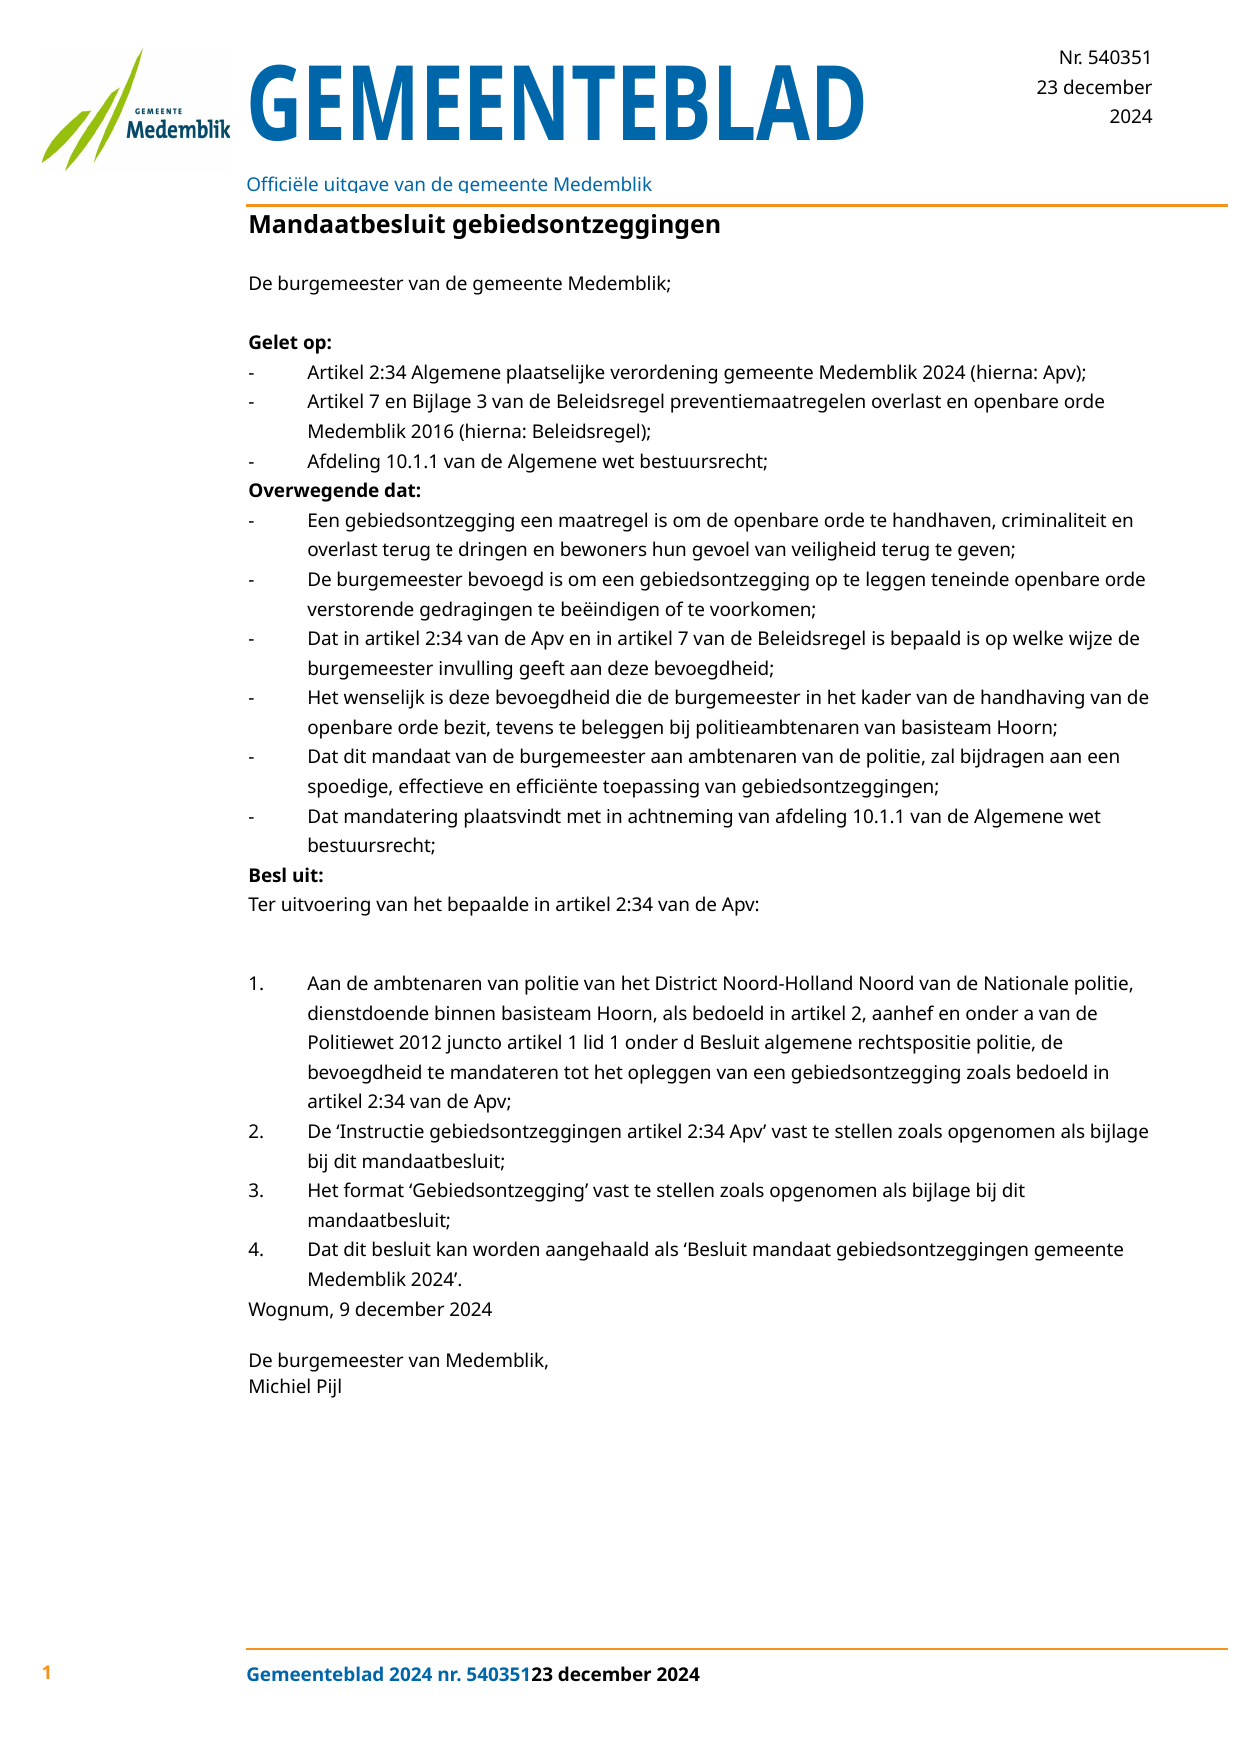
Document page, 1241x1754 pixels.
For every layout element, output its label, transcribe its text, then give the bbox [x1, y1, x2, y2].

text Michiel Pijl [248, 1373, 1152, 1399]
list Artikel 7 en Bijlage 3 van de Beleidsregel preventiemaatregelen overlast en openbare orde Medemblik 2016 (hierna: Beleidsregel); [248, 389, 1152, 444]
text Wognum, 9 december 2024 [248, 1296, 1152, 1322]
list Artikel 2:34 Algemene plaatselijke verordening gemeente Medemblik 2024 (hierna: Apv); [248, 359, 1152, 385]
text Overwegende dat: [248, 477, 1152, 503]
list Een gebiedsontzegging een maatregel is om de openbare orde te handhaven, criminaliteit en overlast terug te dringen en bewoners hun gevoel van veiligheid terug te geven; [248, 507, 1152, 562]
text Gelet op: [248, 329, 1152, 355]
list Dat in artikel 2:34 van de Apv en in artikel 7 van de Beleidsregel is bepaald is op welke wijze de burgemeester invulling geeft aan deze bevoegdheid; [248, 625, 1152, 681]
picture [41, 47, 231, 172]
list Dat mandatering plaatsvindt met in achtneming van afdeling 10.1.1 van de Algemene wet bestuursrecht; [248, 803, 1152, 858]
list Dat dit mandaat van de burgemeester aan ambtenaren van de politie, zal bijdragen aan een spoedige, effectieve en efficiënte toepassing van gebiedsontzeggingen; [248, 744, 1152, 799]
text De burgemeester van de gemeente Medemblik; [248, 270, 1152, 296]
list Dat dit besluit kan worden aangehaald als ‘Besluit mandaat gebiedsontzeggingen gemeente Medemblik 2024’. [248, 1237, 1152, 1292]
text Ter uitvoering van het bepaalde in artikel 2:34 van de Apv: [248, 892, 1152, 917]
text De burgemeester van Medemblik, [248, 1347, 1152, 1373]
list Afdeling 10.1.1 van de Algemene wet bestuursrecht; [248, 448, 1152, 473]
list Het wenselijk is deze bevoegdheid die de burgemeester in het kader van de handhaving van de openbare orde bezit, tevens te beleggen bij politieambtenaren van basisteam Hoorn; [248, 684, 1152, 740]
list De burgemeester bevoegd is om een gebiedsontzegging op te leggen teneinde openbare orde verstorende gedragingen te beëindigen of te voorkomen; [248, 566, 1152, 621]
list Het format ‘Gebiedsontzegging’ vast te stellen zoals opgenomen als bijlage bij dit mandaatbesluit; [248, 1177, 1152, 1233]
text Mandaatbesluit gebiedsontzeggingen [248, 207, 1152, 241]
text Besl uit: [248, 862, 1152, 888]
list De ‘Instructie gebiedsontzeggingen artikel 2:34 Apv’ vast te stellen zoals opgenomen als bijlage bij dit mandaatbesluit; [248, 1118, 1152, 1174]
list Aan de ambtenaren van politie van het District Noord-Holland Noord van de Nationale politie, dienstdoende binnen basisteam Hoorn, als bedoeld in artikel 2, aanhef en onder a van de Politiewet 2012 juncto artikel 1 lid 1 onder d Besluit algemene rechtspositie politie, de bevoegdheid te mandateren tot het opleggen van een gebiedsontzegging zoals bedoeld in artikel 2:34 van de Apv; [248, 970, 1152, 1114]
